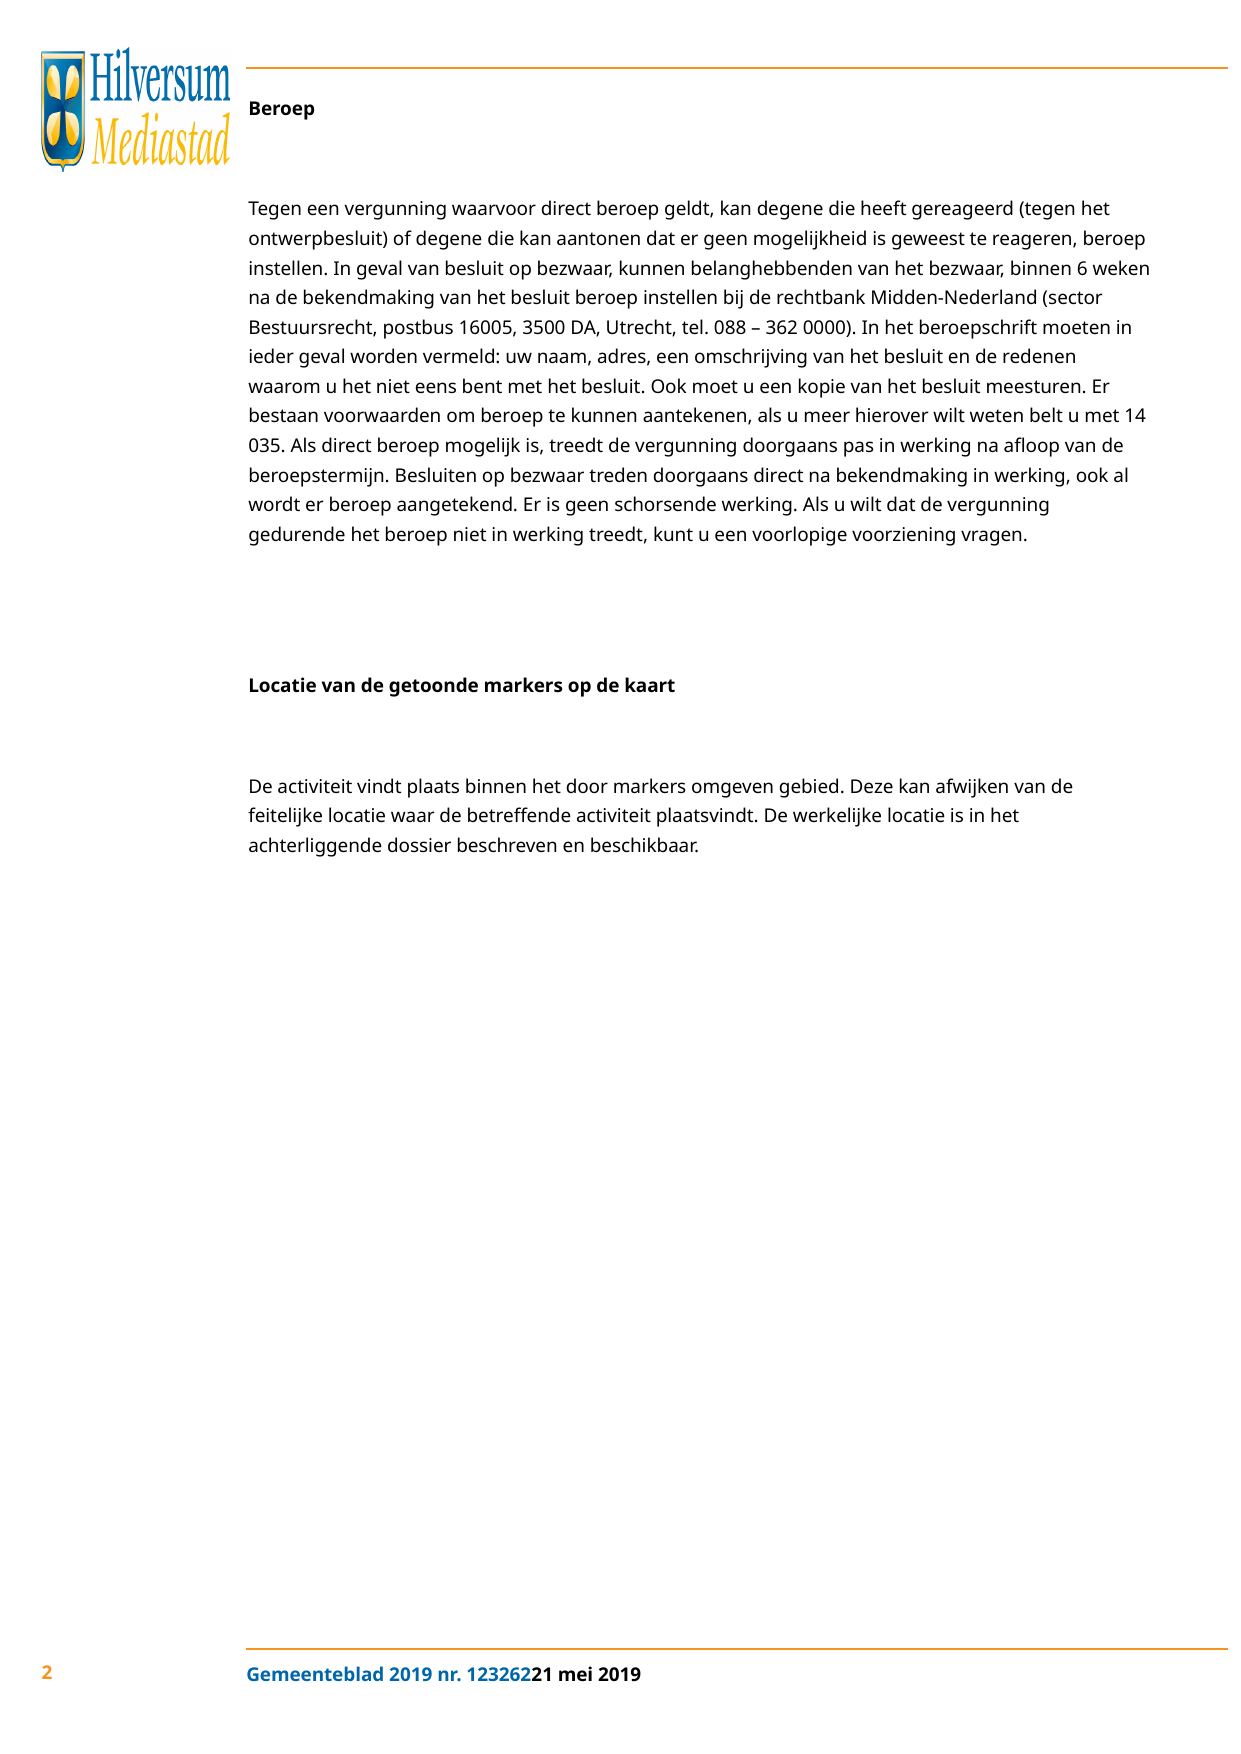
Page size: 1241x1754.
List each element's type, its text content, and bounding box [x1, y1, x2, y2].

text Beroep [248, 95, 1152, 121]
picture [41, 47, 231, 172]
text Locatie van de getoonde markers op de kaart [248, 672, 1152, 698]
text Tegen een vergunning waarvoor direct beroep geldt, kan degene die heeft gereageerd (tegen het ontwerpbesluit) of degene die kan aantonen dat er geen mogelijkheid is geweest te reageren, beroep instellen. In geval van besluit op bezwaar, kunnen belanghebbenden van het bezwaar, binnen 6 weken na de bekendmaking van het besluit beroep instellen bij de rechtbank Midden-Nederland (sector Bestuursrecht, postbus 16005, 3500 DA, Utrecht, tel. 088 – 362 0000). In het beroepschrift moeten in ieder geval worden vermeld: uw naam, adres, een omschrijving van het besluit en de redenen waarom u het niet eens bent met het besluit. Ook moet u een kopie van het besluit meesturen. Er bestaan voorwaarden om beroep te kunnen aantekenen, als u meer hierover wilt weten belt u met 14 035. Als direct beroep mogelijk is, treedt de vergunning doorgaans pas in werking na afloop van de beroepstermijn. Besluiten op bezwaar treden doorgaans direct na bekendmaking in werking, ook al wordt er beroep aangetekend. Er is geen schorsende werking. Als u wilt dat de vergunning gedurende het beroep niet in werking treedt, kunt u een voorlopige voorziening vragen. [248, 196, 1152, 547]
text De activiteit vindt plaats binnen het door markers omgeven gebied. Deze kan afwijken van de feitelijke locatie waar de betreffende activiteit plaatsvindt. De werkelijke locatie is in het achterliggende dossier beschreven en beschikbaar. [248, 773, 1152, 858]
